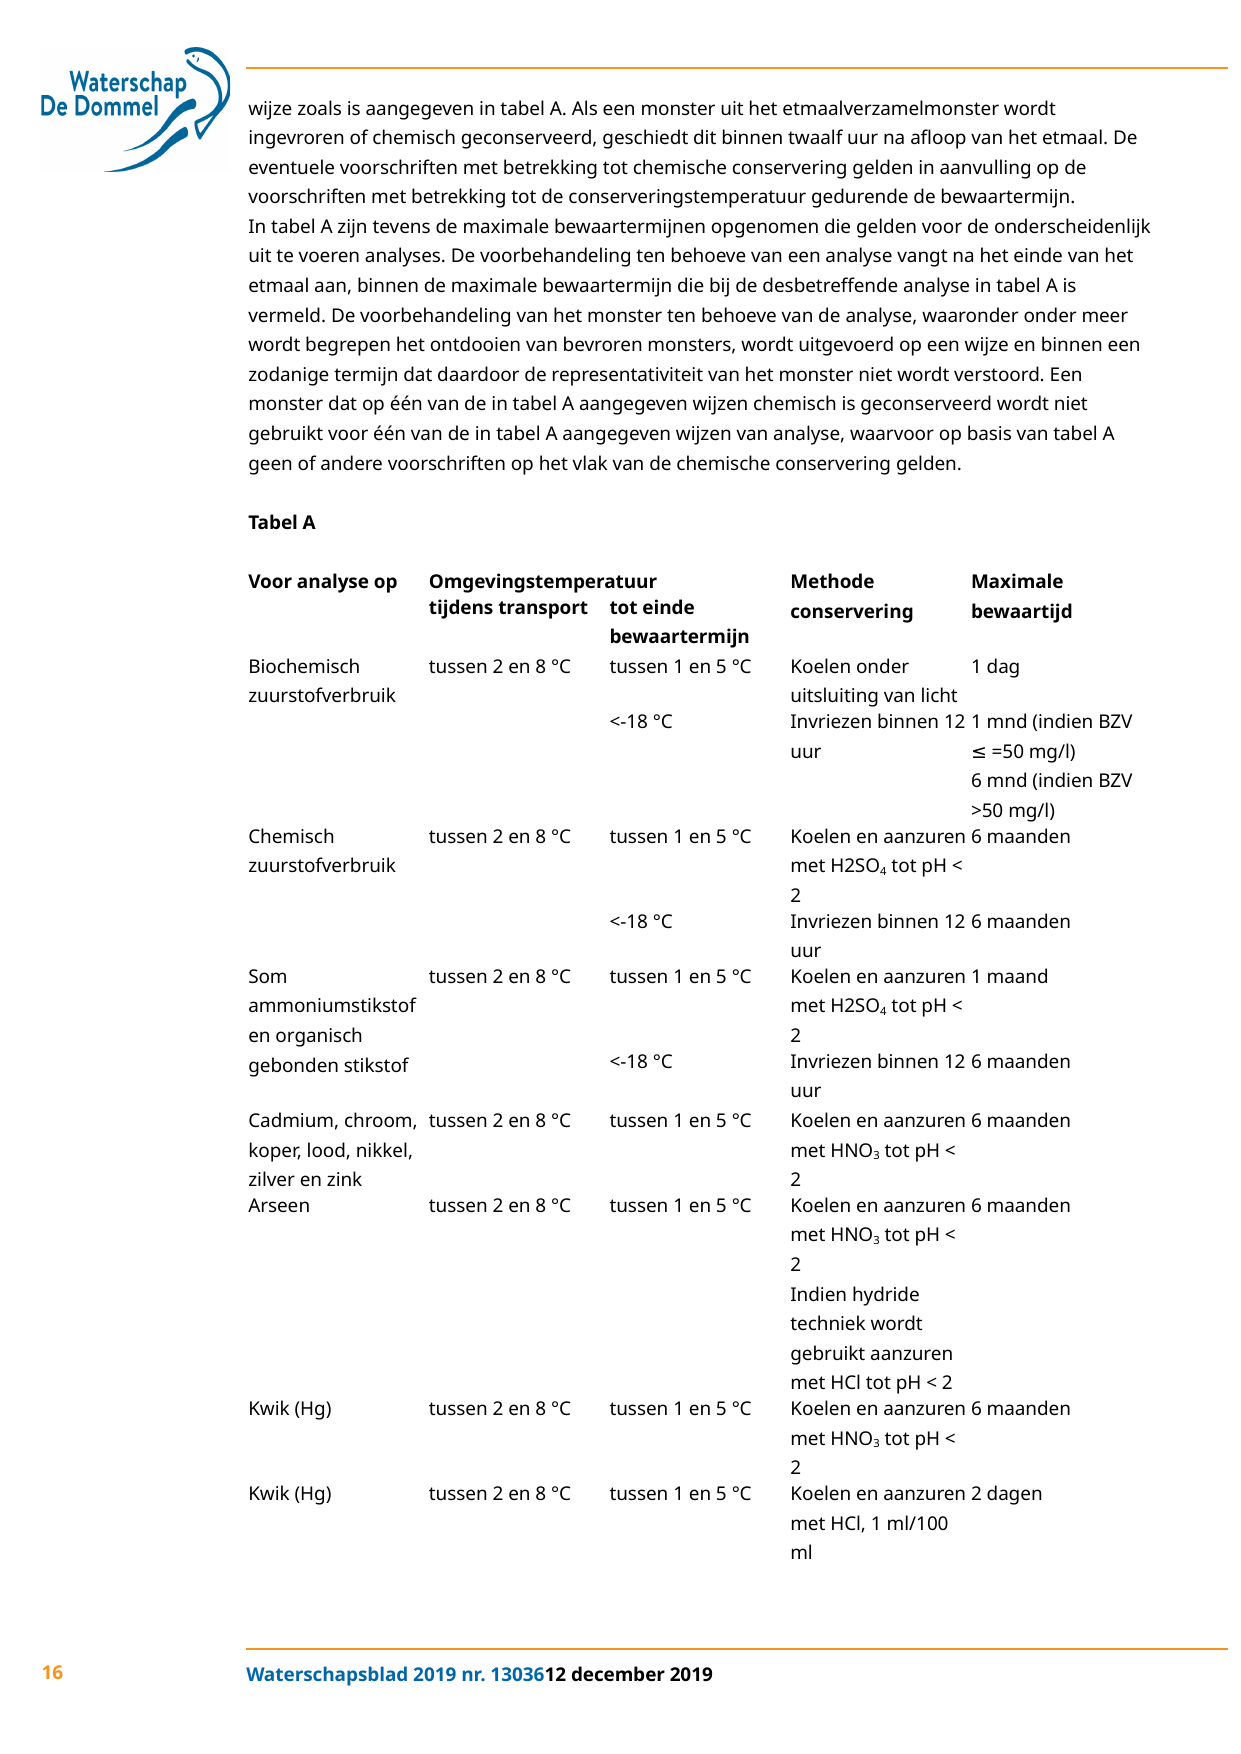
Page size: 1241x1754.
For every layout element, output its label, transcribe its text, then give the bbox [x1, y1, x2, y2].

table_cell 6 maanden [971, 1192, 1152, 1395]
picture [198, 118, 210, 131]
table_cell Invriezen binnen 12 uur [790, 1048, 971, 1107]
table_cell 1 maand [971, 963, 1152, 1048]
table_cell 6 maanden [971, 1107, 1152, 1192]
table_cell tussen 2 en 8 °C [429, 1107, 609, 1192]
table_cell tussen 1 en 5 °C [609, 963, 790, 1048]
table_cell tussen 2 en 8 °C [429, 653, 609, 823]
table_cell 6 maanden [971, 1048, 1152, 1107]
table_cell tussen 1 en 5 °C [609, 1395, 790, 1480]
table_cell Koelen onder uitsluiting van licht [790, 653, 971, 708]
table_cell Cadmium, chroom, koper, lood, nikkel, zilver en zink [248, 1107, 429, 1192]
table_cell <-18 °C [609, 908, 790, 963]
table_cell Biochemisch zuurstofverbruik [248, 653, 429, 823]
text Tabel A [248, 509, 1152, 535]
table_cell <-18 °C [609, 1048, 790, 1107]
table_cell Invriezen binnen 12 uur [790, 908, 971, 963]
table_header Omgevingstemperatuur [429, 568, 790, 594]
table_cell tussen 1 en 5 °C [609, 1480, 790, 1565]
table_cell Koelen en aanzuren met H2SO4 tot pH < 2 [790, 963, 971, 1048]
table_cell tussen 1 en 5 °C [609, 1107, 790, 1192]
table_cell 1 mnd (indien BZV ≤ =50 mg/l) 6 mnd (indien BZV >50 mg/l) [971, 709, 1152, 823]
table_cell Arseen [248, 1192, 429, 1395]
table_cell <-18 °C [609, 709, 790, 823]
table_cell tussen 2 en 8 °C [429, 823, 609, 963]
table_header Voor analyse op [248, 568, 429, 653]
table_cell Kwik (Hg) [248, 1395, 429, 1480]
table_cell Koelen en aanzuren met HNO3 tot pH < 2 Indien hydride techniek wordt gebruikt aanzuren met HCl tot pH < 2 [790, 1192, 971, 1395]
table_cell 6 maanden [971, 908, 1152, 963]
table_cell 6 maanden [971, 1395, 1152, 1480]
table_cell tussen 1 en 5 °C [609, 823, 790, 908]
table_cell Koelen en aanzuren met H2SO4 tot pH < 2 [790, 823, 971, 908]
text wijze zoals is aangegeven in tabel A. Als een monster uit het etmaalverzamelmonster wordt ingevroren of chemisch geconserveerd, geschiedt dit binnen twaalf uur na afloop van het etmaal. De eventuele voorschriften met betrekking tot chemische conservering gelden in aanvulling op de voorschriften met betrekking tot de conserveringstemperatuur gedurende de bewaartermijn. [248, 95, 1152, 209]
table_cell 2 dagen [971, 1480, 1152, 1565]
table_cell 1 dag [971, 653, 1152, 708]
table_cell tussen 2 en 8 °C [429, 963, 609, 1107]
table_cell Koelen en aanzuren met HNO3 tot pH < 2 [790, 1107, 971, 1192]
picture [204, 47, 231, 76]
table_cell Chemisch zuurstofverbruik [248, 823, 429, 963]
table_cell tussen 2 en 8 °C [429, 1395, 609, 1480]
table_cell tussen 1 en 5 °C [609, 653, 790, 708]
table_header Maximale bewaartijd [971, 568, 1152, 653]
table_cell Kwik (Hg) [248, 1480, 429, 1565]
picture [45, 99, 51, 111]
table_cell tussen 2 en 8 °C [429, 1192, 609, 1395]
table_header Methode conservering [790, 568, 971, 653]
table_cell Koelen en aanzuren met HCl, 1 ml/100 ml [790, 1480, 971, 1565]
picture [41, 47, 231, 172]
table_cell tussen 2 en 8 °C [429, 1480, 609, 1565]
text In tabel A zijn tevens de maximale bewaartermijnen opgenomen die gelden voor de onderscheidenlijk uit te voeren analyses. De voorbehandeling ten behoeve van een analyse vangt na het einde van het etmaal aan, binnen de maximale bewaartermijn die bij de desbetreffende analyse in tabel A is vermeld. De voorbehandeling van het monster ten behoeve van de analyse, waaronder onder meer wordt begrepen het ontdooien van bevroren monsters, wordt uitgevoerd op een wijze en binnen een zodanige termijn dat daardoor de representativiteit van het monster niet wordt verstoord. Een monster dat op één van de in tabel A aangegeven wijzen chemisch is geconserveerd wordt niet gebruikt voor één van de in tabel A aangegeven wijzen van analyse, waarvoor op basis van tabel A geen of andere voorschriften op het vlak van de chemische conservering gelden. [248, 213, 1152, 476]
table_cell Koelen en aanzuren met HNO3 tot pH < 2 [790, 1395, 971, 1480]
table_cell Som ammoniumstikstof en organisch gebonden stikstof [248, 963, 429, 1107]
table_cell tussen 1 en 5 °C [609, 1192, 790, 1395]
table_cell Invriezen binnen 12 uur [790, 709, 971, 823]
table_cell tijdens transport [429, 594, 609, 653]
table_cell 6 maanden [971, 823, 1152, 908]
table_cell tot einde bewaartermijn [609, 594, 790, 653]
